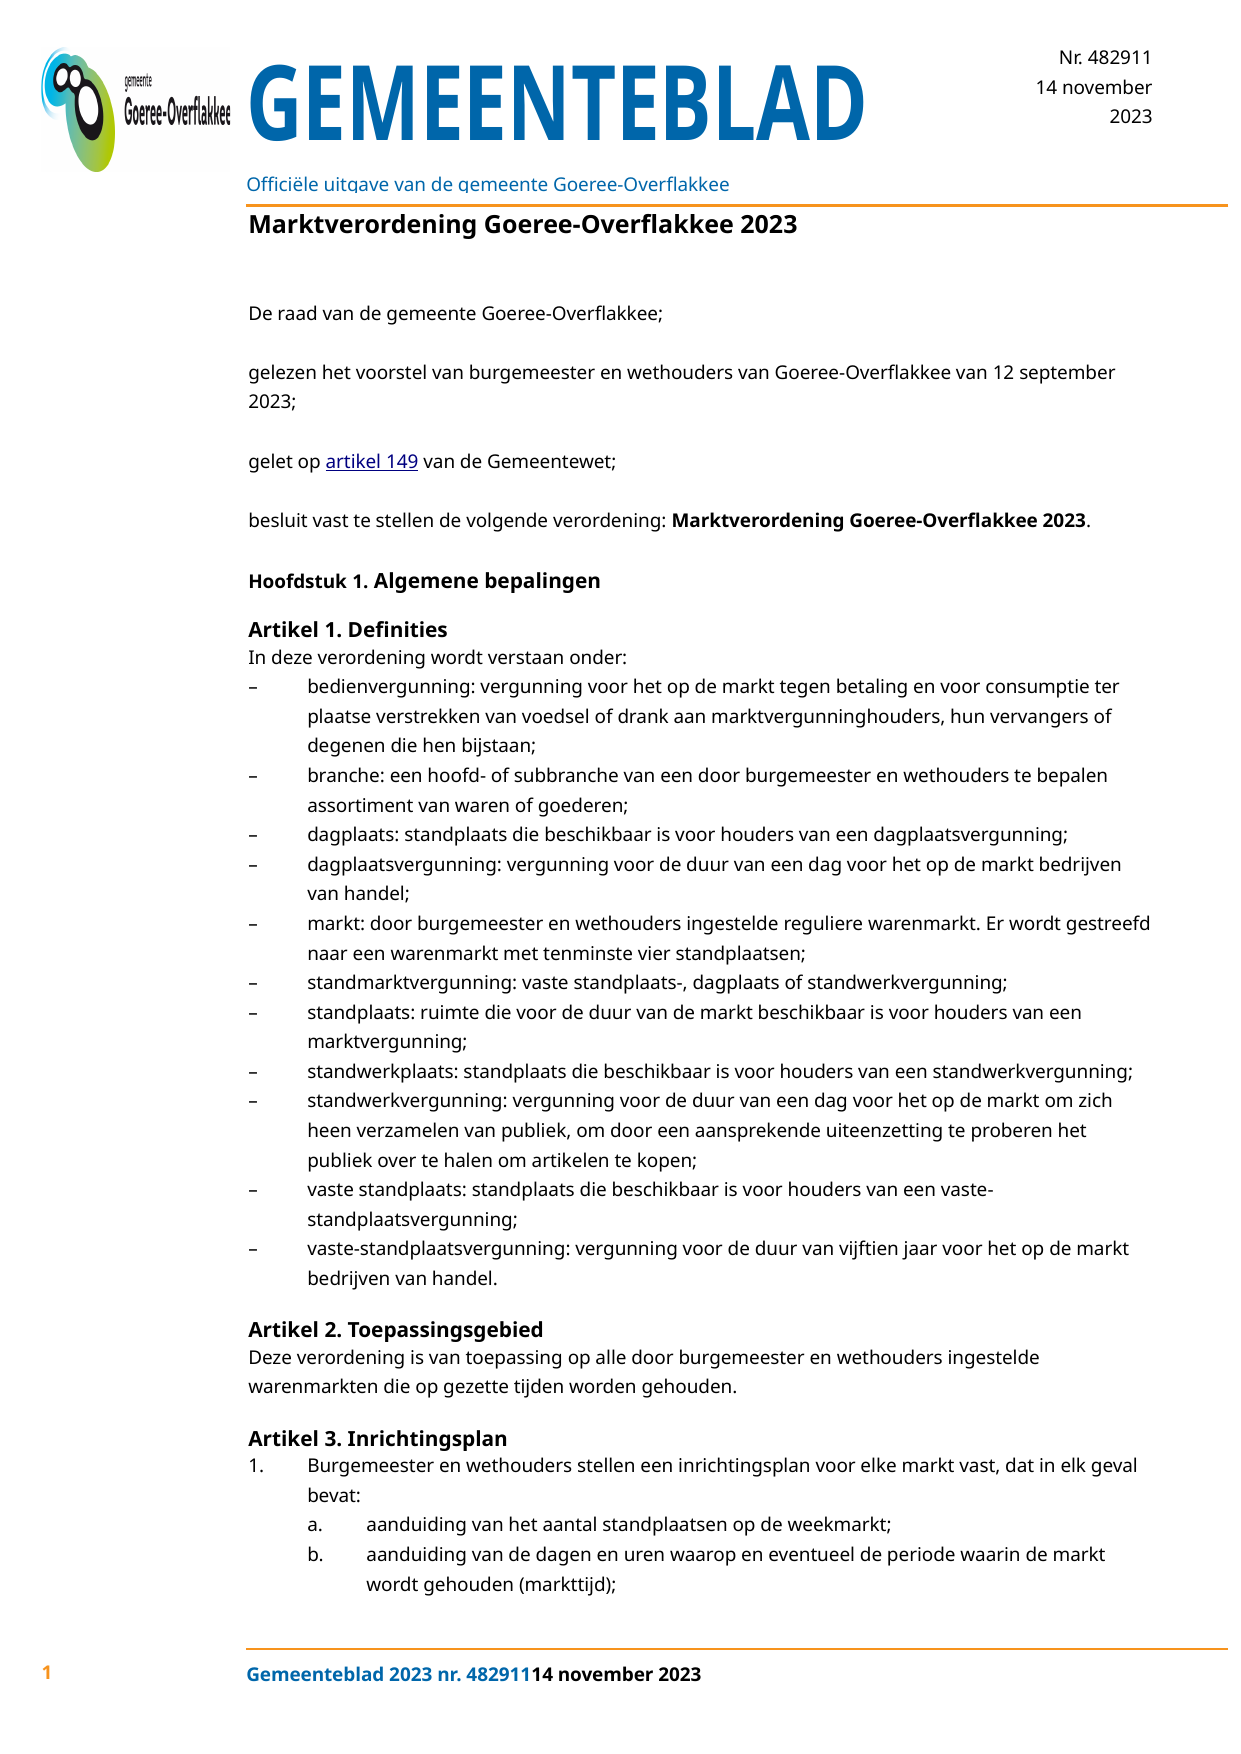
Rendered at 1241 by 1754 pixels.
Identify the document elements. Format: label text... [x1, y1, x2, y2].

list vaste standplaats: standplaats die beschikbaar is voor houders van een vaste- standplaatsvergunning; [248, 1176, 1152, 1232]
list standmarktvergunning: vaste standplaats-, dagplaats of standwerkvergunning; [248, 969, 1152, 995]
text Hoofdstuk 1. Algemene bepalingen [248, 566, 1152, 594]
list markt: door burgemeester en wethouders ingestelde reguliere warenmarkt. Er wordt gestreefd naar een warenmarkt met tenminste vier standplaatsen; [248, 910, 1152, 965]
text besluit vast te stellen de volgende verordening: Marktverordening Goeree-Overflakkee 2023. [248, 507, 1152, 533]
list vaste-standplaatsvergunning: vergunning voor de duur van vijftien jaar voor het op de markt bedrijven van handel. [248, 1236, 1152, 1291]
list standwerkvergunning: vergunning voor de duur van een dag voor het op de markt om zich heen verzamelen van publiek, om door een aansprekende uiteenzetting te proberen het publiek over te halen om artikelen te kopen; [248, 1088, 1152, 1172]
picture [41, 47, 231, 172]
list aanduiding van de dagen en uren waarop en eventueel de periode waarin de markt wordt gehouden (markttijd); [307, 1541, 1152, 1596]
text Marktverordening Goeree-Overflakkee 2023 [248, 207, 1152, 241]
text gelet op artikel 149 van de Gemeentewet; [248, 448, 1152, 473]
text De raad van de gemeente Goeree-Overflakkee; [248, 300, 1152, 326]
text Artikel 3. Inrichtingsplan [248, 1424, 1152, 1452]
list dagplaatsvergunning: vergunning voor de duur van een dag voor het op de markt bedrijven van handel; [248, 851, 1152, 906]
text Artikel 2. Toepassingsgebied [248, 1316, 1152, 1344]
text Deze verordening is van toepassing op alle door burgemeester en wethouders ingestelde warenmarkten die op gezette tijden worden gehouden. [248, 1344, 1152, 1399]
list dagplaats: standplaats die beschikbaar is voor houders van een dagplaatsvergunning; [248, 821, 1152, 847]
list bedienvergunning: vergunning voor het op de markt tegen betaling en voor consumptie ter plaatse verstrekken van voedsel of drank aan marktvergunninghouders, hun vervangers of degenen die hen bijstaan; [248, 673, 1152, 758]
text gelezen het voorstel van burgemeester en wethouders van Goeree-Overflakkee van 12 september 2023; [248, 359, 1152, 414]
list branche: een hoofd- of subbranche van een door burgemeester en wethouders te bepalen assortiment van waren of goederen; [248, 762, 1152, 817]
list standwerkplaats: standplaats die beschikbaar is voor houders van een standwerkvergunning; [248, 1058, 1152, 1084]
list Burgemeester en wethouders stellen een inrichtingsplan voor elke markt vast, dat in elk geval bevat: [248, 1452, 1152, 1508]
list aanduiding van het aantal standplaatsen op de weekmarkt; [307, 1512, 1152, 1537]
text Artikel 1. Definities [248, 615, 1152, 644]
list standplaats: ruimte die voor de duur van de markt beschikbaar is voor houders van een marktvergunning; [248, 999, 1152, 1054]
text In deze verordening wordt verstaan onder: [248, 644, 1152, 669]
